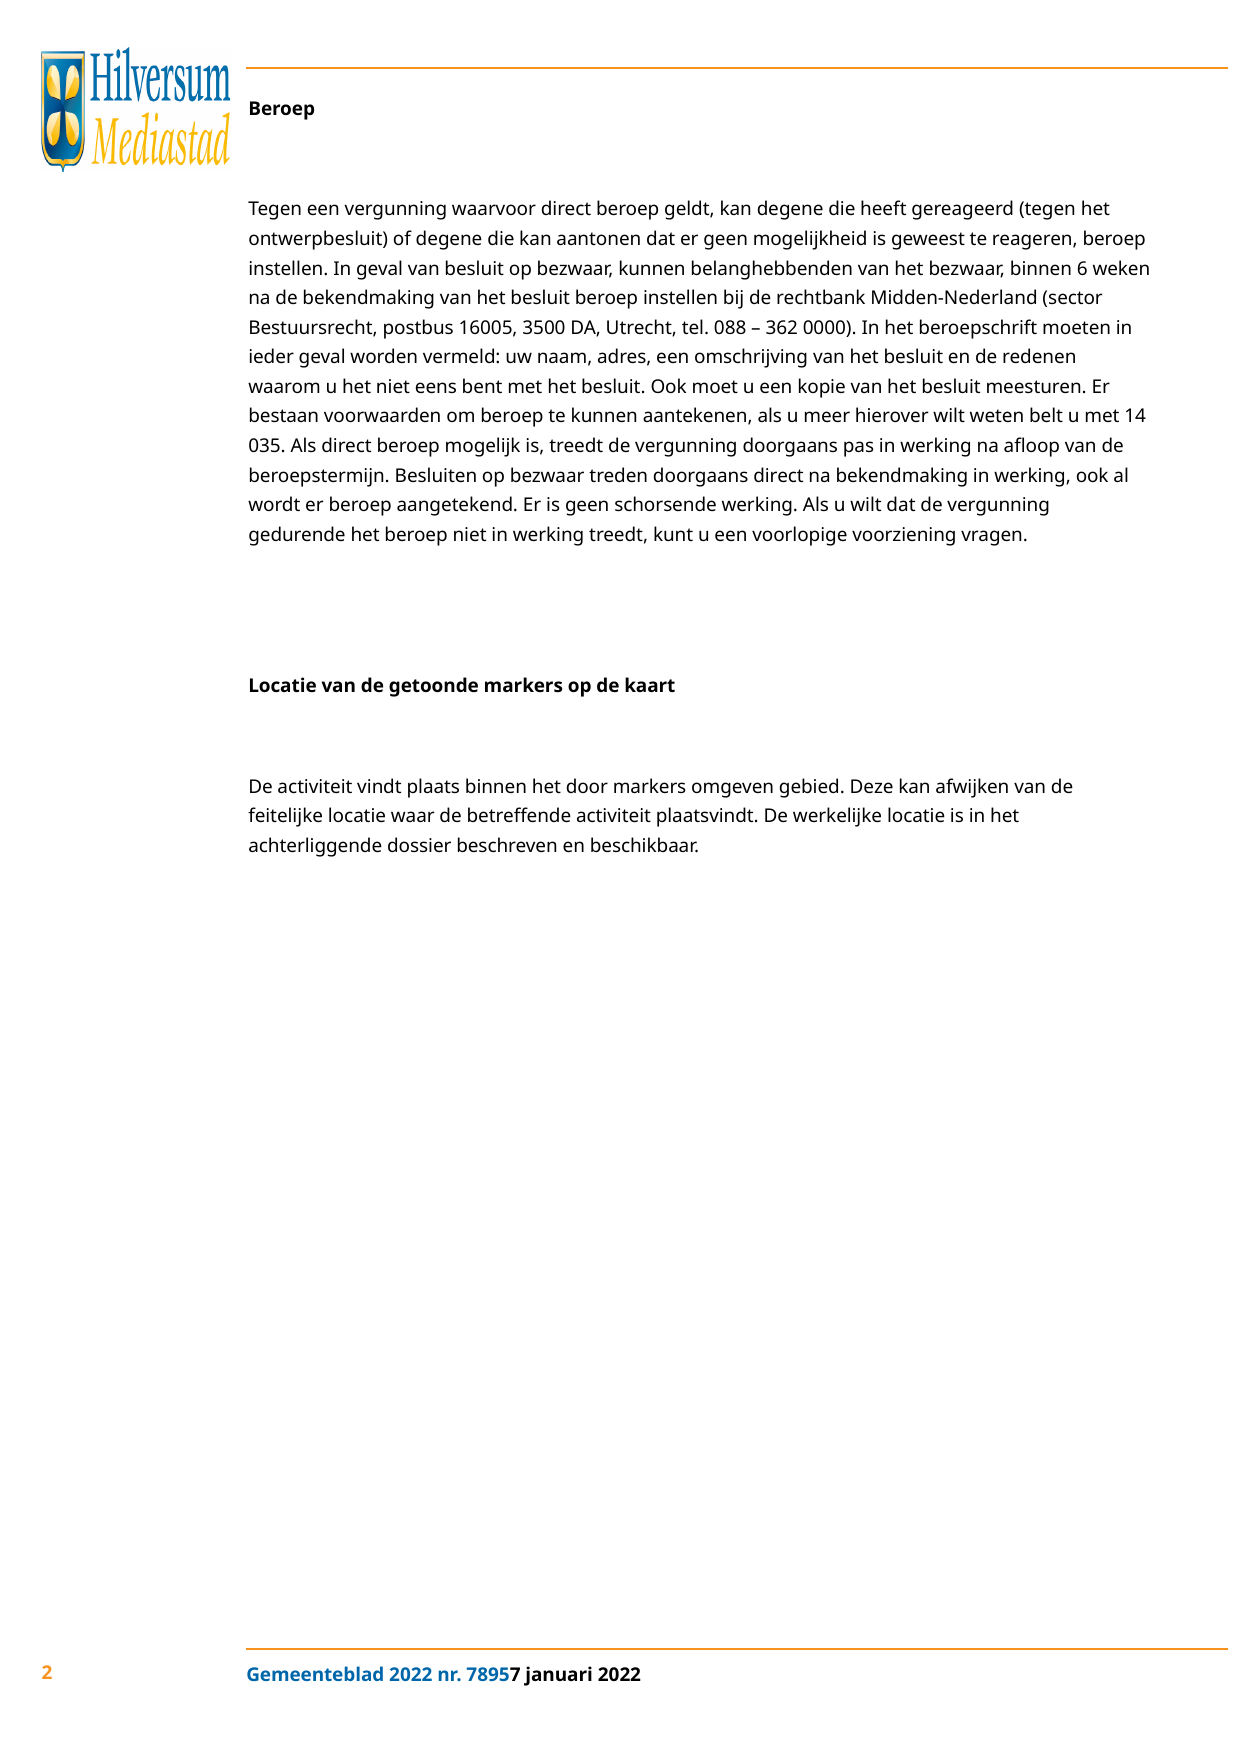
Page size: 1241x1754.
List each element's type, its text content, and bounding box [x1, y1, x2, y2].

text Tegen een vergunning waarvoor direct beroep geldt, kan degene die heeft gereageerd (tegen het ontwerpbesluit) of degene die kan aantonen dat er geen mogelijkheid is geweest te reageren, beroep instellen. In geval van besluit op bezwaar, kunnen belanghebbenden van het bezwaar, binnen 6 weken na de bekendmaking van het besluit beroep instellen bij de rechtbank Midden-Nederland (sector Bestuursrecht, postbus 16005, 3500 DA, Utrecht, tel. 088 – 362 0000). In het beroepschrift moeten in ieder geval worden vermeld: uw naam, adres, een omschrijving van het besluit en de redenen waarom u het niet eens bent met het besluit. Ook moet u een kopie van het besluit meesturen. Er bestaan voorwaarden om beroep te kunnen aantekenen, als u meer hierover wilt weten belt u met 14 035. Als direct beroep mogelijk is, treedt de vergunning doorgaans pas in werking na afloop van de beroepstermijn. Besluiten op bezwaar treden doorgaans direct na bekendmaking in werking, ook al wordt er beroep aangetekend. Er is geen schorsende werking. Als u wilt dat de vergunning gedurende het beroep niet in werking treedt, kunt u een voorlopige voorziening vragen. [248, 196, 1152, 547]
text De activiteit vindt plaats binnen het door markers omgeven gebied. Deze kan afwijken van de feitelijke locatie waar de betreffende activiteit plaatsvindt. De werkelijke locatie is in het achterliggende dossier beschreven en beschikbaar. [248, 773, 1152, 858]
picture [41, 47, 231, 172]
text Beroep [248, 95, 1152, 121]
text Locatie van de getoonde markers op de kaart [248, 672, 1152, 698]
